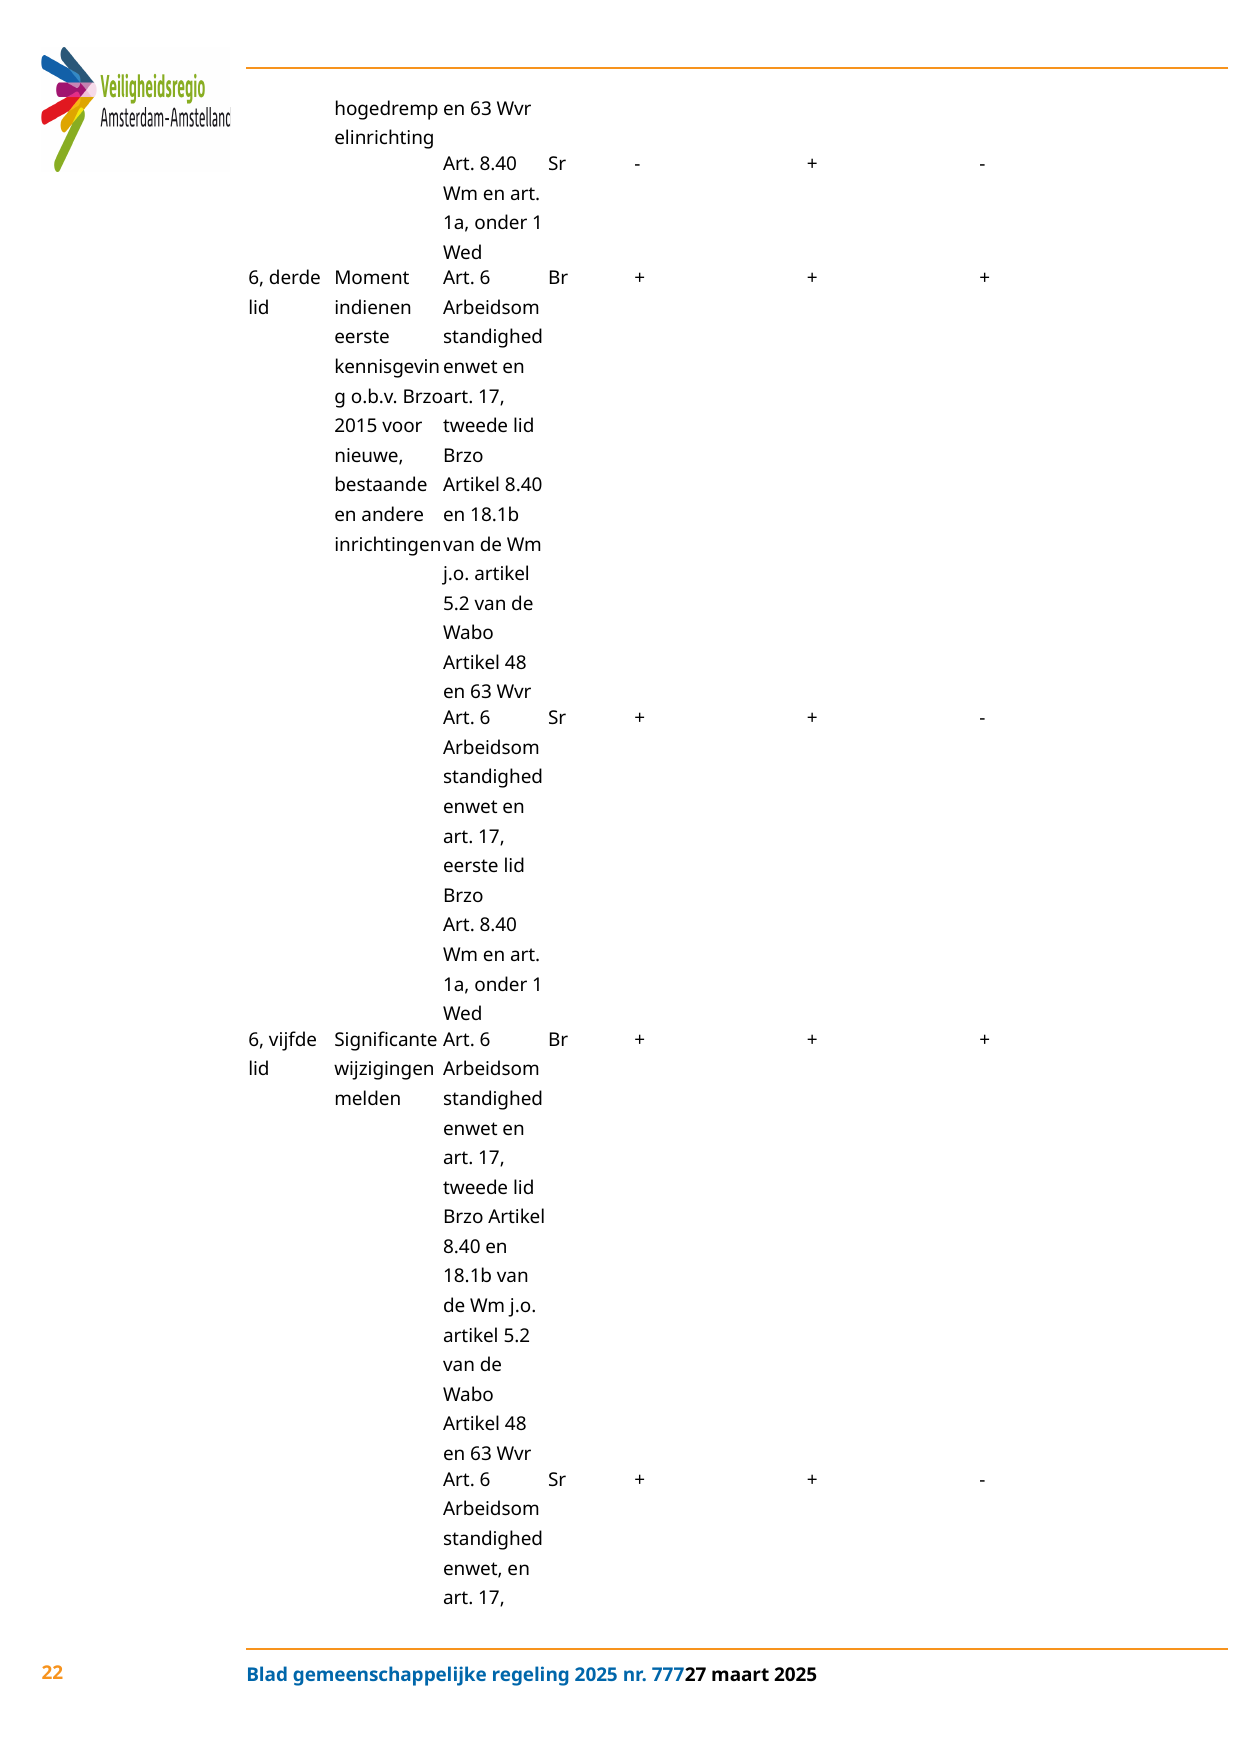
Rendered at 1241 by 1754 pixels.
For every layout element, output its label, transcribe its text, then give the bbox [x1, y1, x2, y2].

table_cell [548, 95, 634, 150]
table_cell + [634, 705, 807, 1026]
table_cell [248, 1466, 334, 1610]
table_cell Br [548, 1026, 634, 1466]
table_cell Art. 6 Arbeidsomstandighedenwet, en art. 17, [443, 1466, 548, 1610]
table_cell [248, 95, 334, 150]
table_cell Art. 6 Arbeidsomstandighedenwet en art. 17, tweede lid Brzo Artikel 8.40 en 18.1b van de Wm j.o. artikel 5.2 van de Wabo Artikel 48 en 63 Wvr [443, 1026, 548, 1466]
table_cell Art. 8.40 Wm en art. 1a, onder 1 Wed [443, 150, 548, 264]
table_cell [334, 1466, 443, 1610]
table_cell - [634, 150, 807, 264]
table_cell + [979, 265, 1152, 704]
table_cell [334, 150, 443, 264]
table_cell - [979, 1466, 1152, 1610]
table_cell 6, derde lid [248, 265, 334, 704]
table_cell + [807, 705, 979, 1026]
table_cell + [807, 150, 979, 264]
table_cell - [979, 150, 1152, 264]
table_cell + [634, 1026, 807, 1466]
table_cell hogedrempelinrichting [334, 95, 443, 150]
table_cell Br [548, 265, 634, 704]
table_cell Sr [548, 150, 634, 264]
table_cell [248, 705, 334, 1026]
table_cell Moment indienen eerste kennisgeving o.b.v. Brzo 2015 voor nieuwe, bestaande en andere inrichtingen [334, 265, 443, 704]
table_cell Art. 6 Arbeidsomstandighedenwet en art. 17, tweede lid Brzo Artikel 8.40 en 18.1b van de Wm j.o. artikel 5.2 van de Wabo Artikel 48 en 63 Wvr [443, 265, 548, 704]
table_cell Sr [548, 1466, 634, 1610]
table_cell + [979, 1026, 1152, 1466]
table_cell [979, 95, 1152, 150]
table_cell - [979, 705, 1152, 1026]
table_cell + [634, 265, 807, 704]
table_cell Art. 6 Arbeidsomstandighedenwet en art. 17, eerste lid Brzo Art. 8.40 Wm en art. 1a, onder 1 Wed [443, 705, 548, 1026]
table_cell + [634, 1466, 807, 1610]
table_cell [334, 705, 443, 1026]
table_cell [248, 150, 334, 264]
table_cell en 63 Wvr [443, 95, 548, 150]
table_cell Sr [548, 705, 634, 1026]
table_cell - [634, 95, 807, 150]
picture [41, 47, 231, 172]
table_cell Significante wijzigingen melden [334, 1026, 443, 1466]
table_cell [807, 95, 979, 150]
table_cell + [807, 265, 979, 704]
table_cell + [807, 1026, 979, 1466]
table_cell 6, vijfde lid [248, 1026, 334, 1466]
table_cell + [807, 1466, 979, 1610]
